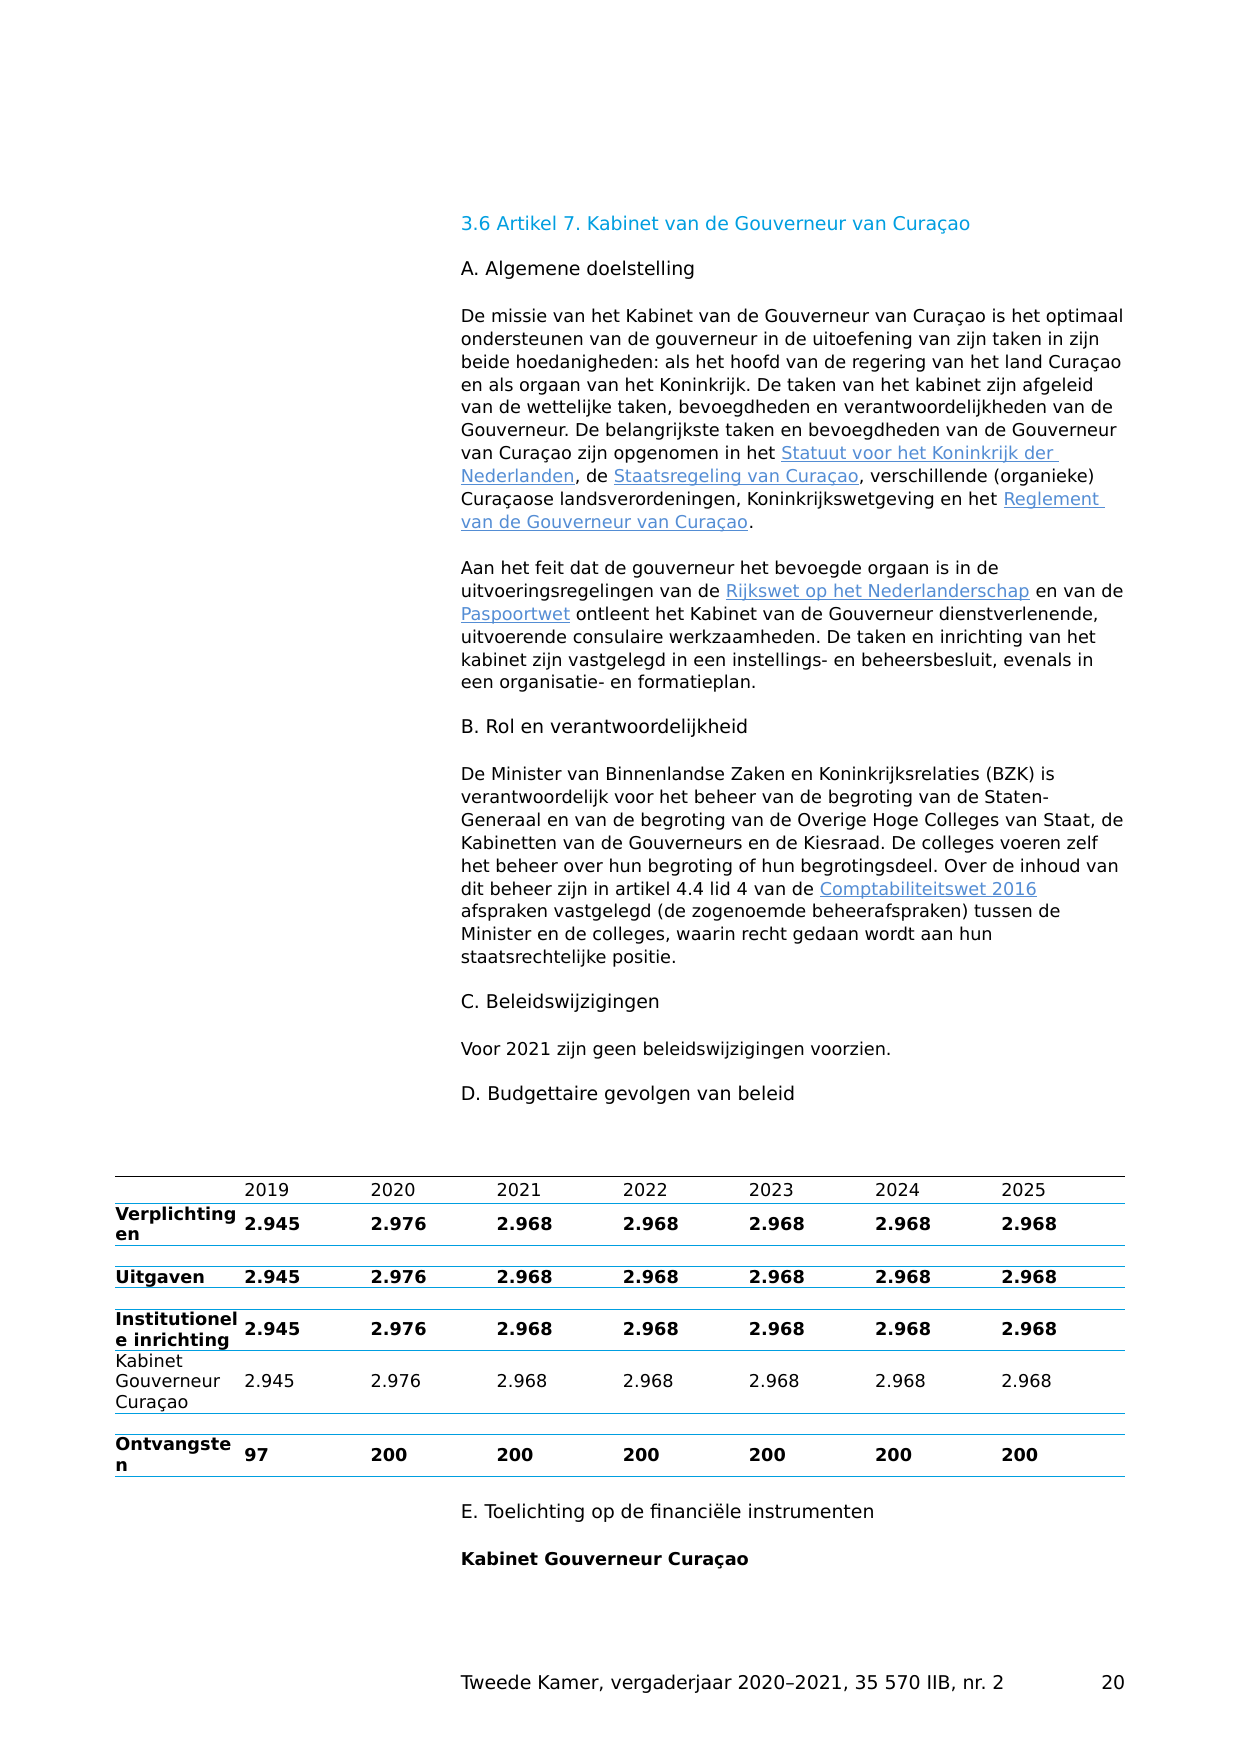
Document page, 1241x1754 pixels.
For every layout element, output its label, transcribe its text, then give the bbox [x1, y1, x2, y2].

title C. Beleidswijzigingen [461, 991, 1125, 1013]
table_cell Institutionele inrichting [115, 1310, 241, 1350]
table_cell 2023 [746, 1177, 872, 1203]
table_cell 2.968 [746, 1267, 872, 1287]
table_cell 2020 [368, 1177, 493, 1203]
table_cell [115, 1288, 241, 1308]
table_cell 2.968 [872, 1310, 998, 1350]
table_cell [115, 1246, 241, 1266]
table_cell 2.968 [872, 1204, 998, 1245]
table_cell [368, 1414, 493, 1434]
table_cell 200 [872, 1435, 998, 1476]
table_cell [746, 1246, 872, 1266]
table_cell 2.968 [620, 1351, 746, 1413]
table_cell 2021 [494, 1177, 620, 1203]
table_cell 2.968 [620, 1310, 746, 1350]
table_cell 2.968 [998, 1310, 1125, 1350]
table_cell 2025 [998, 1177, 1125, 1203]
table_cell [241, 1246, 367, 1266]
table_cell 2.968 [872, 1351, 998, 1413]
table_cell 2.976 [368, 1351, 493, 1413]
table_cell 2.945 [241, 1351, 367, 1413]
table_cell [872, 1288, 998, 1308]
table_cell [241, 1288, 367, 1308]
table_cell 200 [746, 1435, 872, 1476]
title E. Toelichting op de financiële instrumenten [461, 1501, 1125, 1523]
text Aan het feit dat de gouverneur het bevoegde orgaan is in de uitvoeringsregelingen van de Rijkswet op het Nederlanderschap en van de Paspoortwet ontleent het Kabinet van de Gouverneur dienstverlenende, uitvoerende consulaire werkzaamheden. De taken en inrichting van het kabinet zijn vastgelegd in een instellings- en beheersbesluit, evenals in een organisatie- en formatieplan. [461, 556, 1125, 693]
table_cell [620, 1288, 746, 1308]
table_cell 2.968 [494, 1204, 620, 1245]
table_cell [368, 1288, 493, 1308]
table_cell [494, 1288, 620, 1308]
table_cell 2.968 [872, 1267, 998, 1287]
title 3.6 Artikel 7. Kabinet van de Gouverneur van Curaçao [461, 213, 1125, 235]
table_cell [746, 1414, 872, 1434]
table_cell 2.968 [494, 1351, 620, 1413]
table_cell 2.968 [998, 1267, 1125, 1287]
table_cell [746, 1288, 872, 1308]
table_cell Verplichtingen [115, 1204, 241, 1245]
table_cell Kabinet Gouverneur Curaçao [115, 1351, 241, 1413]
table_cell [872, 1414, 998, 1434]
table_cell 97 [241, 1435, 367, 1476]
table_cell 2.968 [620, 1204, 746, 1245]
table_cell 2.976 [368, 1204, 493, 1245]
table_cell [620, 1414, 746, 1434]
title A. Algemene doelstelling [461, 258, 1125, 280]
table_cell 2.968 [494, 1310, 620, 1350]
table_cell 200 [620, 1435, 746, 1476]
table_cell 2024 [872, 1177, 998, 1203]
table_cell 2.968 [746, 1310, 872, 1350]
table_cell [241, 1414, 367, 1434]
table_cell 2.968 [620, 1267, 746, 1287]
table_cell Uitgaven [115, 1267, 241, 1287]
table_cell 200 [368, 1435, 493, 1476]
title B. Rol en verantwoordelijkheid [461, 716, 1125, 738]
table_cell [115, 1414, 241, 1434]
table_cell 2.968 [998, 1351, 1125, 1413]
table_cell 200 [494, 1435, 620, 1476]
table_cell [872, 1246, 998, 1266]
table_cell [115, 1177, 241, 1203]
table_cell [998, 1414, 1125, 1434]
table_cell 200 [998, 1435, 1125, 1476]
table_cell [494, 1414, 620, 1434]
table_cell Ontvangsten [115, 1435, 241, 1476]
table_cell [998, 1246, 1125, 1266]
title D. Budgettaire gevolgen van beleid [461, 1083, 1125, 1105]
table_cell 2.968 [746, 1204, 872, 1245]
table_cell [998, 1288, 1125, 1308]
table_cell [368, 1246, 493, 1266]
table_cell 2022 [620, 1177, 746, 1203]
table_cell [620, 1246, 746, 1266]
table_cell 2.945 [241, 1267, 367, 1287]
table_cell [494, 1246, 620, 1266]
table_cell 2.968 [746, 1351, 872, 1413]
text De missie van het Kabinet van de Gouverneur van Curaçao is het optimaal ondersteunen van de gouverneur in de uitoefening van zijn taken in zijn beide hoedanigheden: als het hoofd van de regering van het land Curaçao en als orgaan van het Koninkrijk. De taken van het kabinet zijn afgeleid van de wettelijke taken, bevoegdheden en verantwoordelijkheden van de Gouverneur. De belangrijkste taken en bevoegdheden van de Gouverneur van Curaçao zijn opgenomen in het Statuut voor het Koninkrijk der Nederlanden, de Staatsregeling van Curaçao, verschillende (organieke) Curaçaose landsverordeningen, Koninkrijkswetgeving en het Reglement van de Gouverneur van Curaçao. [461, 304, 1125, 533]
table_cell 2.945 [241, 1310, 367, 1350]
table_header Tabel 11 Budgettaire gevolgen van beleid artikel 7 Kabinet van de Gouverneur van Curaçao (bedragen x € 1.000) [115, 1128, 1125, 1176]
table_cell 2.968 [494, 1267, 620, 1287]
table_cell 2019 [241, 1177, 367, 1203]
table_cell 2.976 [368, 1310, 493, 1350]
text De Minister van Binnenlandse Zaken en Koninkrijksrelaties (BZK) is verantwoordelijk voor het beheer van de begroting van de Staten-Generaal en van de begroting van de Overige Hoge Colleges van Staat, de Kabinetten van de Gouverneurs en de Kiesraad. De colleges voeren zelf het beheer over hun begroting of hun begrotingsdeel. Over de inhoud van dit beheer zijn in artikel 4.4 lid 4 van de Comptabiliteitswet 2016 afspraken vastgelegd (de zogenoemde beheerafspraken) tussen de Minister en de colleges, waarin recht gedaan wordt aan hun staatsrechtelijke positie. [461, 762, 1125, 968]
text Voor 2021 zijn geen beleidswijzigingen voorzien. [461, 1037, 1125, 1060]
table_cell 2.968 [998, 1204, 1125, 1245]
table_cell 2.976 [368, 1267, 493, 1287]
table_cell 2.945 [241, 1204, 367, 1245]
text Kabinet Gouverneur Curaçao [461, 1547, 1125, 1569]
